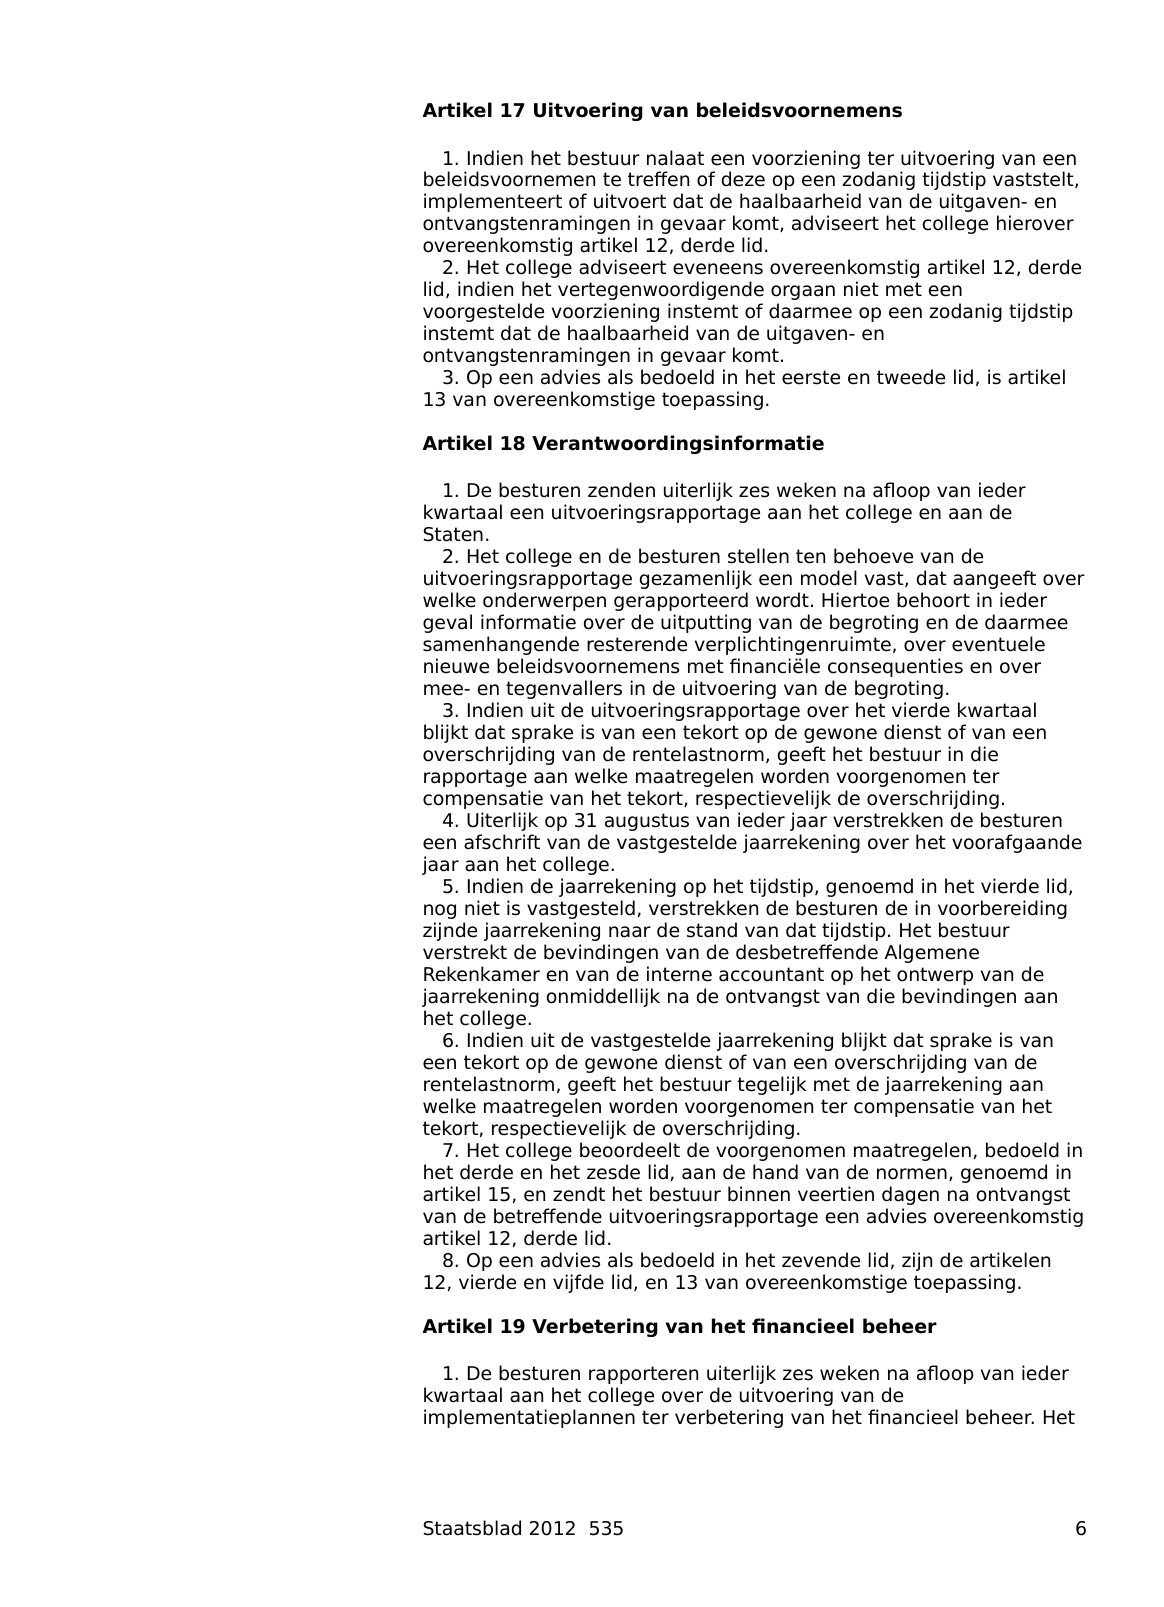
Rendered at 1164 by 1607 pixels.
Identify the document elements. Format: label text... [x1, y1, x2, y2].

text 3. Op een advies als bedoeld in het eerste en tweede lid, is artikel 13 van overeenkomstige toepassing. [422, 367, 1087, 411]
text 6. Indien uit de vastgestelde jaarrekening blijkt dat sprake is van een tekort op de gewone dienst of van een overschrijding van de rentelastnorm, geeft het bestuur tegelijk met de jaarrekening aan welke maatregelen worden voorgenomen ter compensatie van het tekort, respectievelijk de overschrijding. [422, 1030, 1087, 1140]
subtitle Artikel 18 Verantwoordingsinformatie [422, 433, 1087, 455]
text 5. Indien de jaarrekening op het tijdstip, genoemd in het vierde lid, nog niet is vastgesteld, verstrekken de besturen de in voorbereiding zijnde jaarrekening naar de stand van dat tijdstip. Het bestuur verstrekt de bevindingen van de desbetreffende Algemene Rekenkamer en van de interne accountant op het ontwerp van de jaarrekening onmiddellijk na de ontvangst van die bevindingen aan het college. [422, 876, 1087, 1030]
text 4. Uiterlijk op 31 augustus van ieder jaar verstrekken de besturen een afschrift van de vastgestelde jaarrekening over het voorafgaande jaar aan het college. [422, 810, 1087, 876]
text 1. De besturen zenden uiterlijk zes weken na afloop van ieder kwartaal een uitvoeringsrapportage aan het college en aan de Staten. [422, 480, 1087, 546]
subtitle Artikel 19 Verbetering van het financieel beheer [422, 1316, 1087, 1338]
text 8. Op een advies als bedoeld in het zevende lid, zijn de artikelen 12, vierde en vijfde lid, en 13 van overeenkomstige toepassing. [422, 1249, 1087, 1293]
text 1. Indien het bestuur nalaat een voorziening ter uitvoering van een beleidsvoornemen te treffen of deze op een zodanig tijdstip vaststelt, implementeert of uitvoert dat de haalbaarheid van de uitgaven- en ontvangstenramingen in gevaar komt, adviseert het college hierover overeenkomstig artikel 12, derde lid. [422, 147, 1087, 257]
text 7. Het college beoordeelt de voorgenomen maatregelen, bedoeld in het derde en het zesde lid, aan de hand van de normen, genoemd in artikel 15, en zendt het bestuur binnen veertien dagen na ontvangst van de betreffende uitvoeringsrapportage een advies overeenkomstig artikel 12, derde lid. [422, 1140, 1087, 1249]
subtitle Artikel 17 Uitvoering van beleidsvoornemens [422, 100, 1087, 122]
text 2. Het college adviseert eveneens overeenkomstig artikel 12, derde lid, indien het vertegenwoordigende orgaan niet met een voorgestelde voorziening instemt of daarmee op een zodanig tijdstip instemt dat de haalbaarheid van de uitgaven- en ontvangstenramingen in gevaar komt. [422, 257, 1087, 367]
text 1. De besturen rapporteren uiterlijk zes weken na afloop van ieder kwartaal aan het college over de uitvoering van de implementatieplannen ter verbetering van het financieel beheer. Het [422, 1363, 1087, 1429]
text 2. Het college en de besturen stellen ten behoeve van de uitvoeringsrapportage gezamenlijk een model vast, dat aangeeft over welke onderwerpen gerapporteerd wordt. Hiertoe behoort in ieder geval informatie over de uitputting van de begroting en de daarmee samenhangende resterende verplichtingenruimte, over eventuele nieuwe beleidsvoornemens met financiële consequenties en over mee- en tegenvallers in de uitvoering van de begroting. [422, 546, 1087, 700]
text 3. Indien uit de uitvoeringsrapportage over het vierde kwartaal blijkt dat sprake is van een tekort op de gewone dienst of van een overschrijding van de rentelastnorm, geeft het bestuur in die rapportage aan welke maatregelen worden voorgenomen ter compensatie van het tekort, respectievelijk de overschrijding. [422, 700, 1087, 810]
